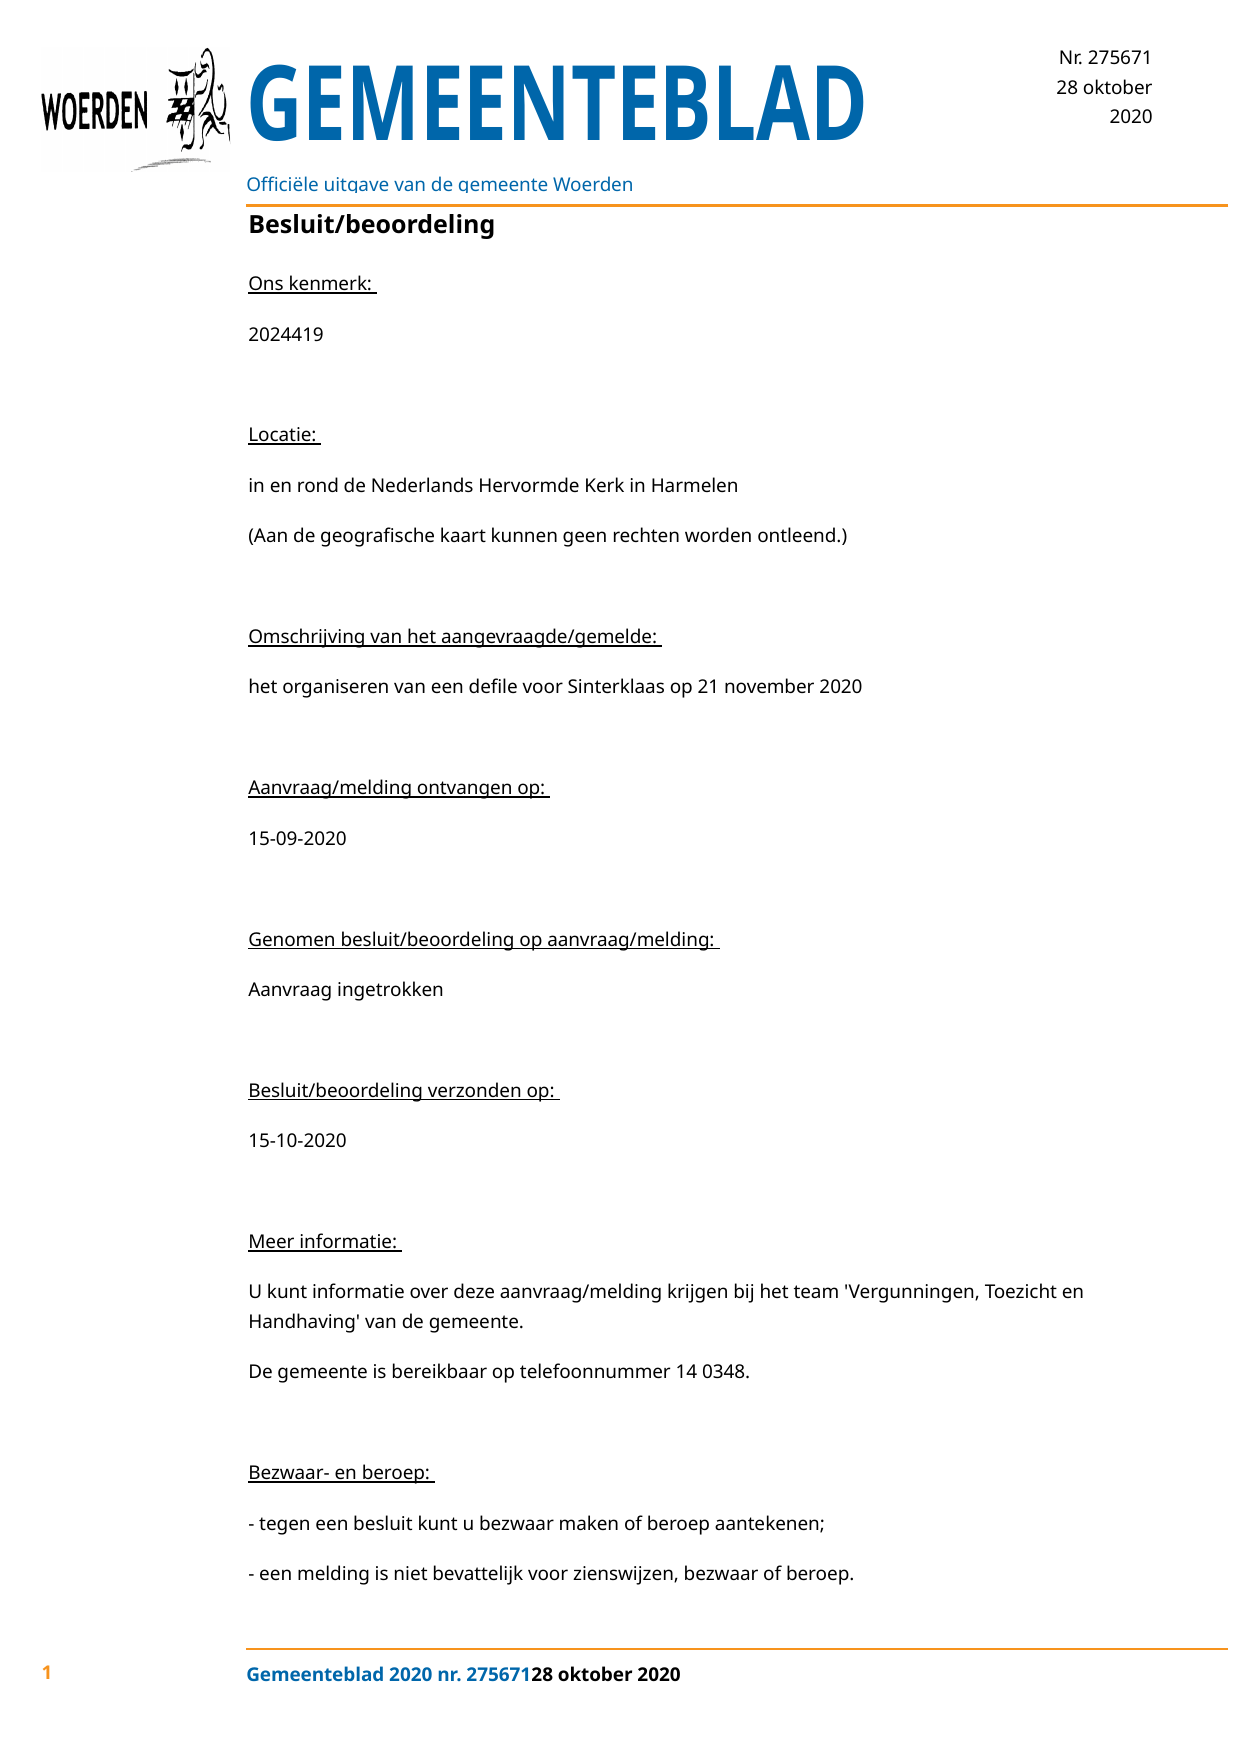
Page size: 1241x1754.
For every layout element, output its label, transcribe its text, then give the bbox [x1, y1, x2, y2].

text Aanvraag ingetrokken [248, 976, 1152, 1002]
text Meer informatie: [248, 1228, 1152, 1254]
text Ons kenmerk: [248, 270, 1152, 296]
text Locatie: [248, 422, 1152, 447]
text in en rond de Nederlands Hervormde Kerk in Harmelen [248, 472, 1152, 498]
text Aanvraag/melding ontvangen op: [248, 774, 1152, 800]
text Besluit/beoordeling verzonden op: [248, 1077, 1152, 1103]
text Genomen besluit/beoordeling op aanvraag/melding: [248, 926, 1152, 951]
text (Aan de geografische kaart kunnen geen rechten worden ontleend.) [248, 522, 1152, 548]
text U kunt informatie over deze aanvraag/melding krijgen bij het team 'Vergunningen, Toezicht en Handhaving' van de gemeente. [248, 1279, 1152, 1334]
text Bezwaar- en beroep: [248, 1459, 1152, 1485]
text 15-09-2020 [248, 825, 1152, 851]
text - een melding is niet bevattelijk voor zienswijzen, bezwaar of beroep. [248, 1560, 1152, 1586]
text Besluit/beoordeling [248, 207, 1152, 241]
text 2024419 [248, 321, 1152, 346]
text - tegen een besluit kunt u bezwaar maken of beroep aantekenen; [248, 1510, 1152, 1536]
text 15-10-2020 [248, 1127, 1152, 1153]
picture [41, 47, 231, 172]
text het organiseren van een defile voor Sinterklaas op 21 november 2020 [248, 674, 1152, 699]
text Omschrijving van het aangevraagde/gemelde: [248, 623, 1152, 649]
text De gemeente is bereikbaar op telefoonnummer 14 0348. [248, 1359, 1152, 1384]
